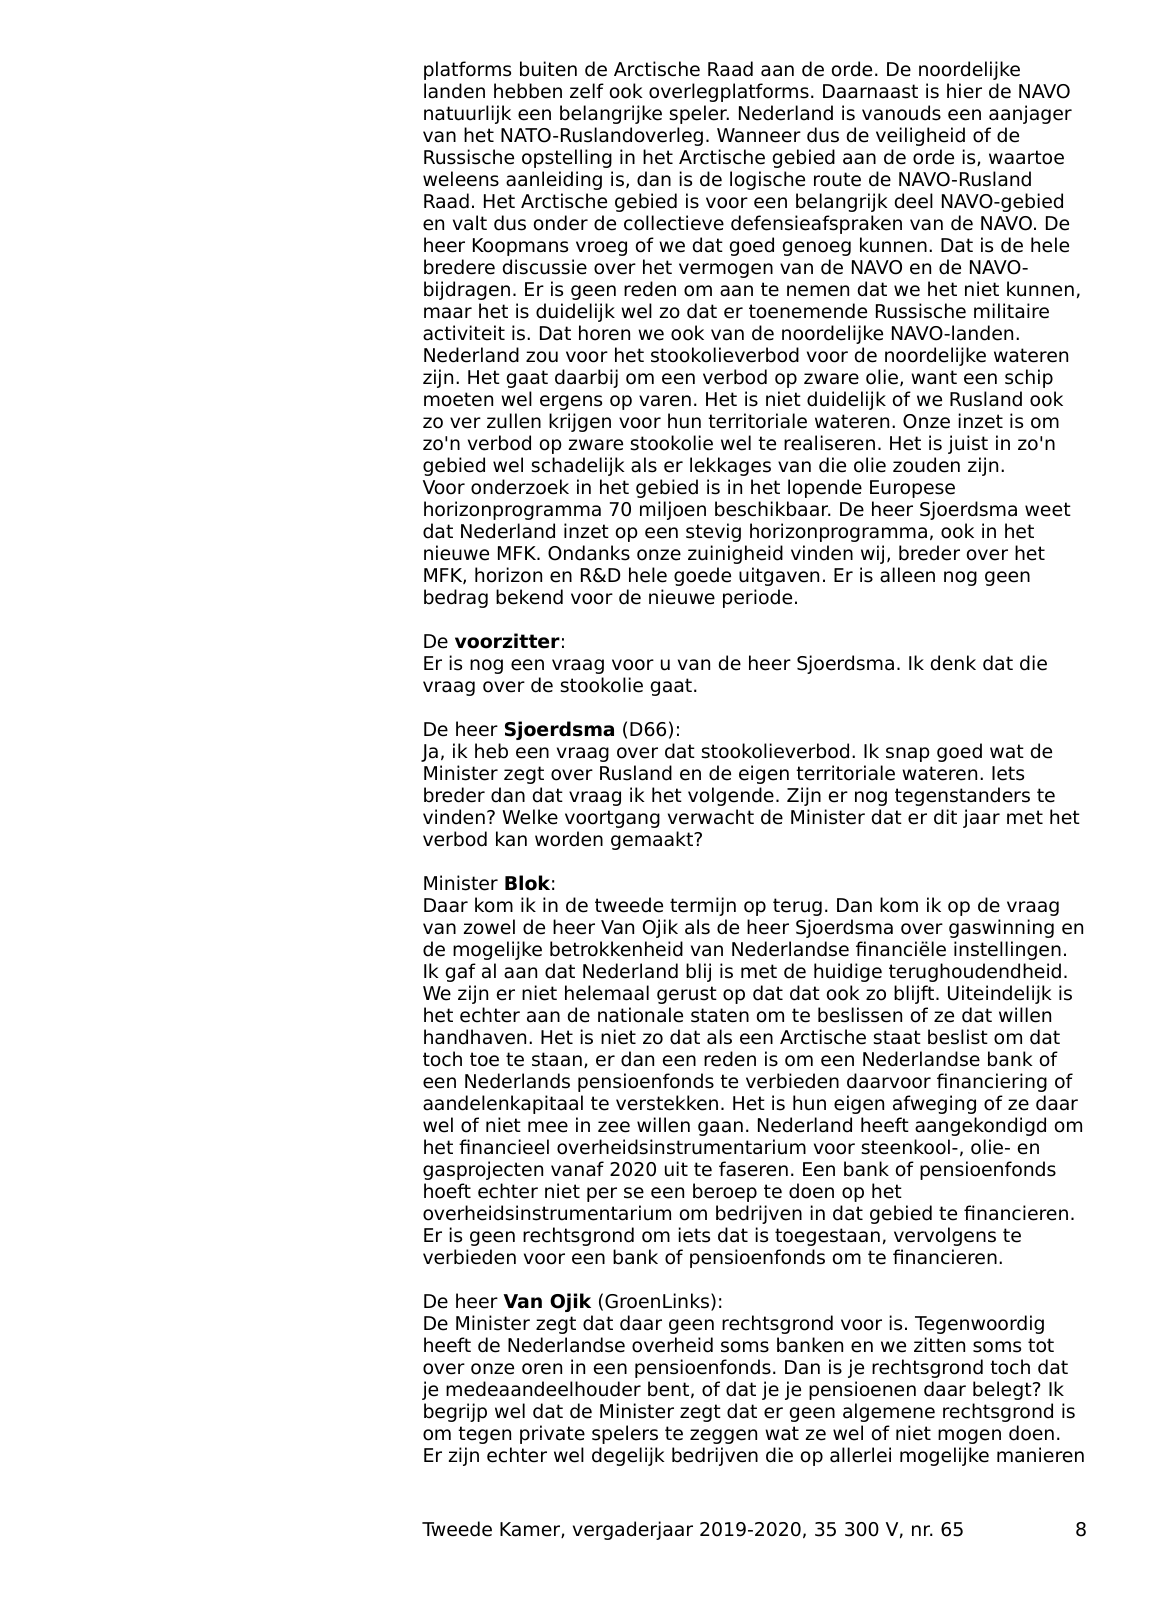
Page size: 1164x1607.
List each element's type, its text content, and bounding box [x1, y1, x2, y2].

text platforms buiten de Arctische Raad aan de orde. De noordelijke landen hebben zelf ook overlegplatforms. Daarnaast is hier de NAVO natuurlijk een belangrijke speler. Nederland is vanouds een aanjager van het NATO-Ruslandoverleg. Wanneer dus de veiligheid of de Russische opstelling in het Arctische gebied aan de orde is, waartoe weleens aanleiding is, dan is de logische route de NAVO-Rusland Raad. Het Arctische gebied is voor een belangrijk deel NAVO-gebied en valt dus onder de collectieve defensieafspraken van de NAVO. De heer Koopmans vroeg of we dat goed genoeg kunnen. Dat is de hele bredere discussie over het vermogen van de NAVO en de NAVO-bijdragen. Er is geen reden om aan te nemen dat we het niet kunnen, maar het is duidelijk wel zo dat er toenemende Russische militaire activiteit is. Dat horen we ook van de noordelijke NAVO-landen. [422, 59, 1087, 345]
text Daar kom ik in de tweede termijn op terug. Dan kom ik op de vraag van zowel de heer Van Ojik als de heer Sjoerdsma over gaswinning en de mogelijke betrokkenheid van Nederlandse financiële instellingen. Ik gaf al aan dat Nederland blij is met de huidige terughoudendheid. We zijn er niet helemaal gerust op dat dat ook zo blijft. Uiteindelijk is het echter aan de nationale staten om te beslissen of ze dat willen handhaven. Het is niet zo dat als een Arctische staat beslist om dat toch toe te staan, er dan een reden is om een Nederlandse bank of een Nederlands pensioenfonds te verbieden daarvoor financiering of aandelenkapitaal te verstekken. Het is hun eigen afweging of ze daar wel of niet mee in zee willen gaan. Nederland heeft aangekondigd om het financieel overheidsinstrumentarium voor steenkool-, olie- en gasprojecten vanaf 2020 uit te faseren. Een bank of pensioenfonds hoeft echter niet per se een beroep te doen op het overheidsinstrumentarium om bedrijven in dat gebied te financieren. Er is geen rechtsgrond om iets dat is toegestaan, vervolgens te verbieden voor een bank of pensioenfonds om te financieren. [422, 895, 1087, 1268]
text Voor onderzoek in het gebied is in het lopende Europese horizonprogramma 70 miljoen beschikbaar. De heer Sjoerdsma weet dat Nederland inzet op een stevig horizonprogramma, ook in het nieuwe MFK. Ondanks onze zuinigheid vinden wij, breder over het MFK, horizon en R&D hele goede uitgaven. Er is alleen nog geen bedrag bekend voor de nieuwe periode. [422, 477, 1087, 608]
text De heer Sjoerdsma (D66): [422, 719, 1087, 741]
text De Minister zegt dat daar geen rechtsgrond voor is. Tegenwoordig heeft de Nederlandse overheid soms banken en we zitten soms tot over onze oren in een pensioenfonds. Dan is je rechtsgrond toch dat je medeaandeelhouder bent, of dat je je pensioenen daar belegt? Ik begrijp wel dat de Minister zegt dat er geen algemene rechtsgrond is om tegen private spelers te zeggen wat ze wel of niet mogen doen. Er zijn echter wel degelijk bedrijven die op allerlei mogelijke manieren [422, 1313, 1087, 1467]
text De heer Van Ojik (GroenLinks): [422, 1291, 1087, 1313]
text Nederland zou voor het stookolieverbod voor de noordelijke wateren zijn. Het gaat daarbij om een verbod op zware olie, want een schip moeten wel ergens op varen. Het is niet duidelijk of we Rusland ook zo ver zullen krijgen voor hun territoriale wateren. Onze inzet is om zo'n verbod op zware stookolie wel te realiseren. Het is juist in zo'n gebied wel schadelijk als er lekkages van die olie zouden zijn. [422, 345, 1087, 477]
text Minister Blok: [422, 873, 1087, 895]
text Er is nog een vraag voor u van de heer Sjoerdsma. Ik denk dat die vraag over de stookolie gaat. [422, 653, 1087, 697]
text Ja, ik heb een vraag over dat stookolieverbod. Ik snap goed wat de Minister zegt over Rusland en de eigen territoriale wateren. Iets breder dan dat vraag ik het volgende. Zijn er nog tegenstanders te vinden? Welke voortgang verwacht de Minister dat er dit jaar met het verbod kan worden gemaakt? [422, 741, 1087, 851]
text De voorzitter: [422, 631, 1087, 653]
